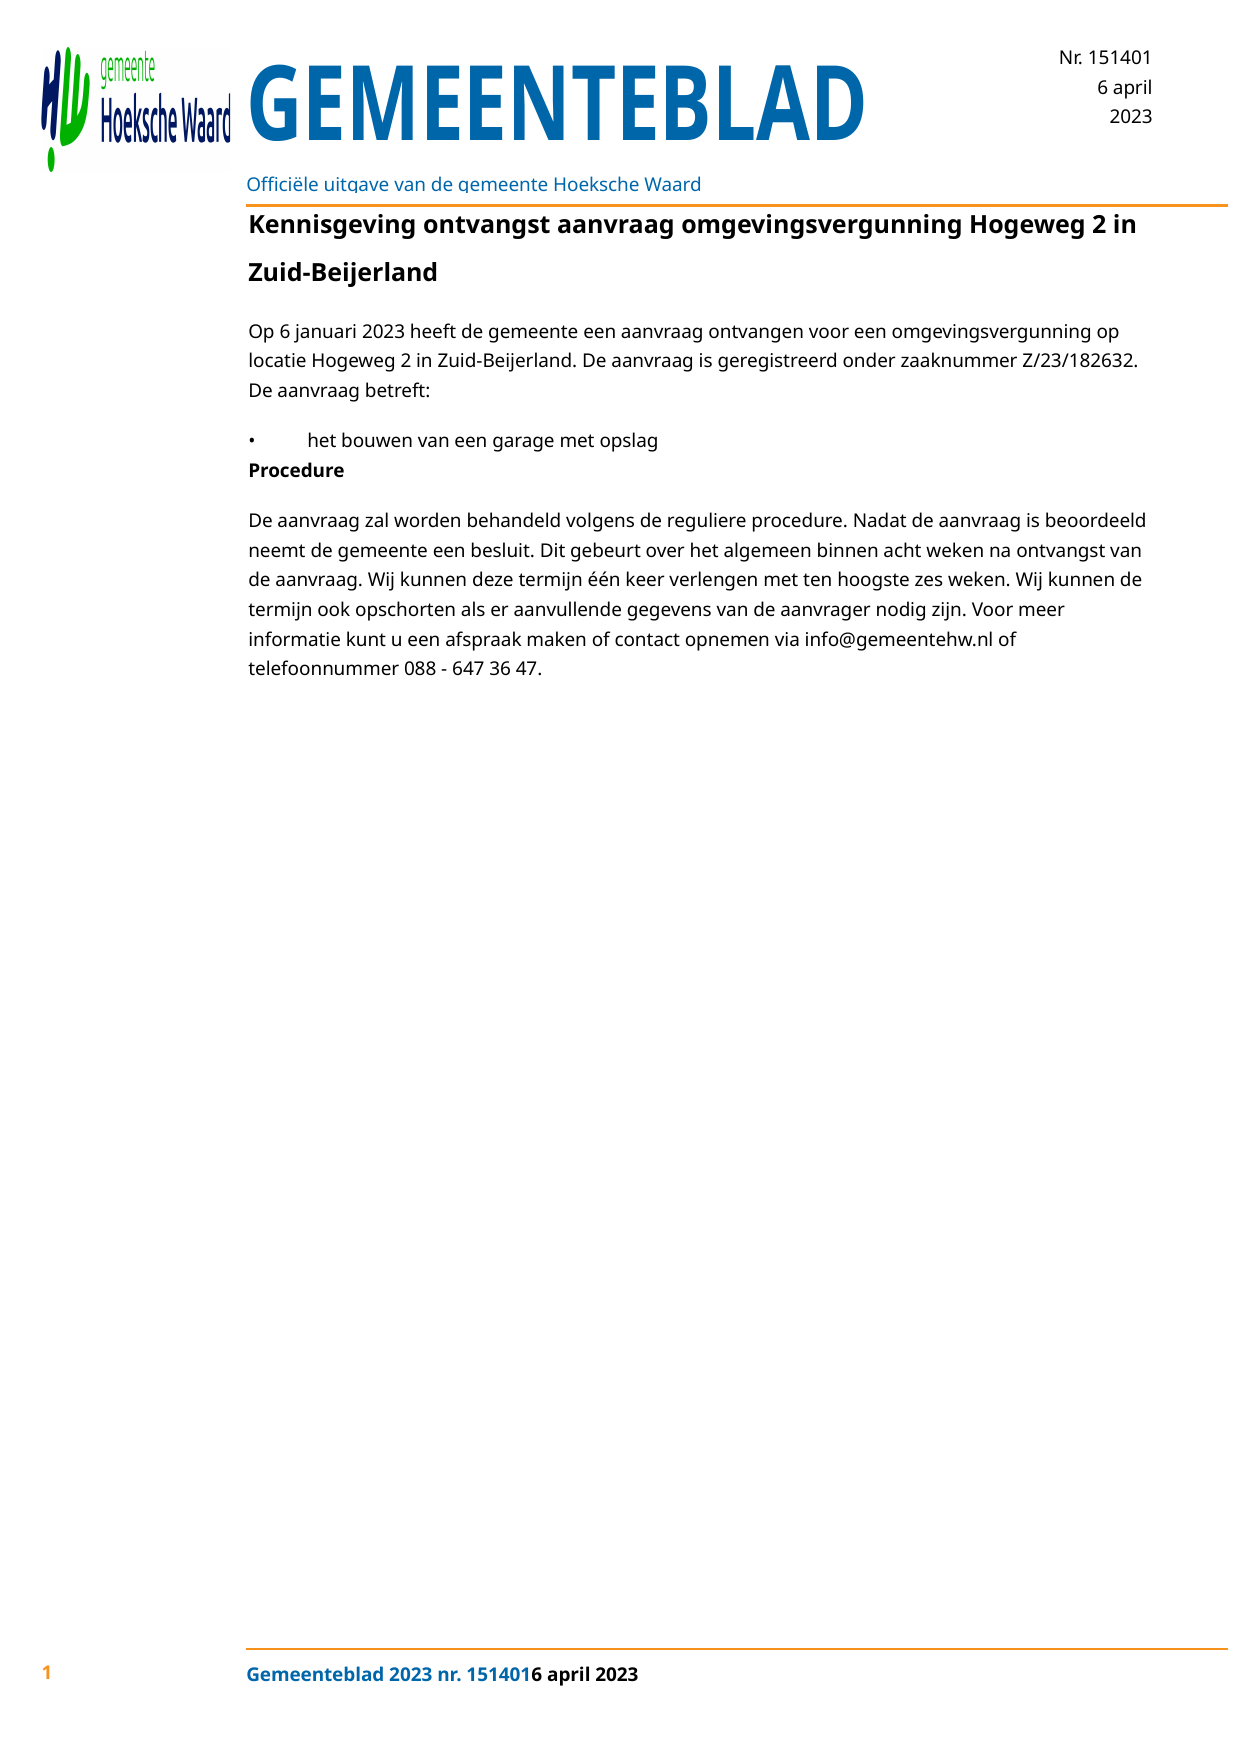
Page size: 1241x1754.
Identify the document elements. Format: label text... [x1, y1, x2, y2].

list het bouwen van een garage met opslag [248, 427, 1152, 453]
text Procedure [248, 457, 1152, 483]
picture [41, 47, 231, 172]
text Kennisgeving ontvangst aanvraag omgevingsvergunning Hogeweg 2 in Zuid-Beijerland [248, 207, 1152, 288]
text Op 6 januari 2023 heeft de gemeente een aanvraag ontvangen voor een omgevingsvergunning op locatie Hogeweg 2 in Zuid-Beijerland. De aanvraag is geregistreerd onder zaaknummer Z/23/182632. De aanvraag betreft: [248, 318, 1152, 403]
text De aanvraag zal worden behandeld volgens de reguliere procedure. Nadat de aanvraag is beoordeeld neemt de gemeente een besluit. Dit gebeurt over het algemeen binnen acht weken na ontvangst van de aanvraag. Wij kunnen deze termijn één keer verlengen met ten hoogste zes weken. Wij kunnen de termijn ook opschorten als er aanvullende gegevens van de aanvrager nodig zijn. Voor meer informatie kunt u een afspraak maken of contact opnemen via info@gemeentehw.nl of telefoonnummer 088 - 647 36 47. [248, 507, 1152, 681]
